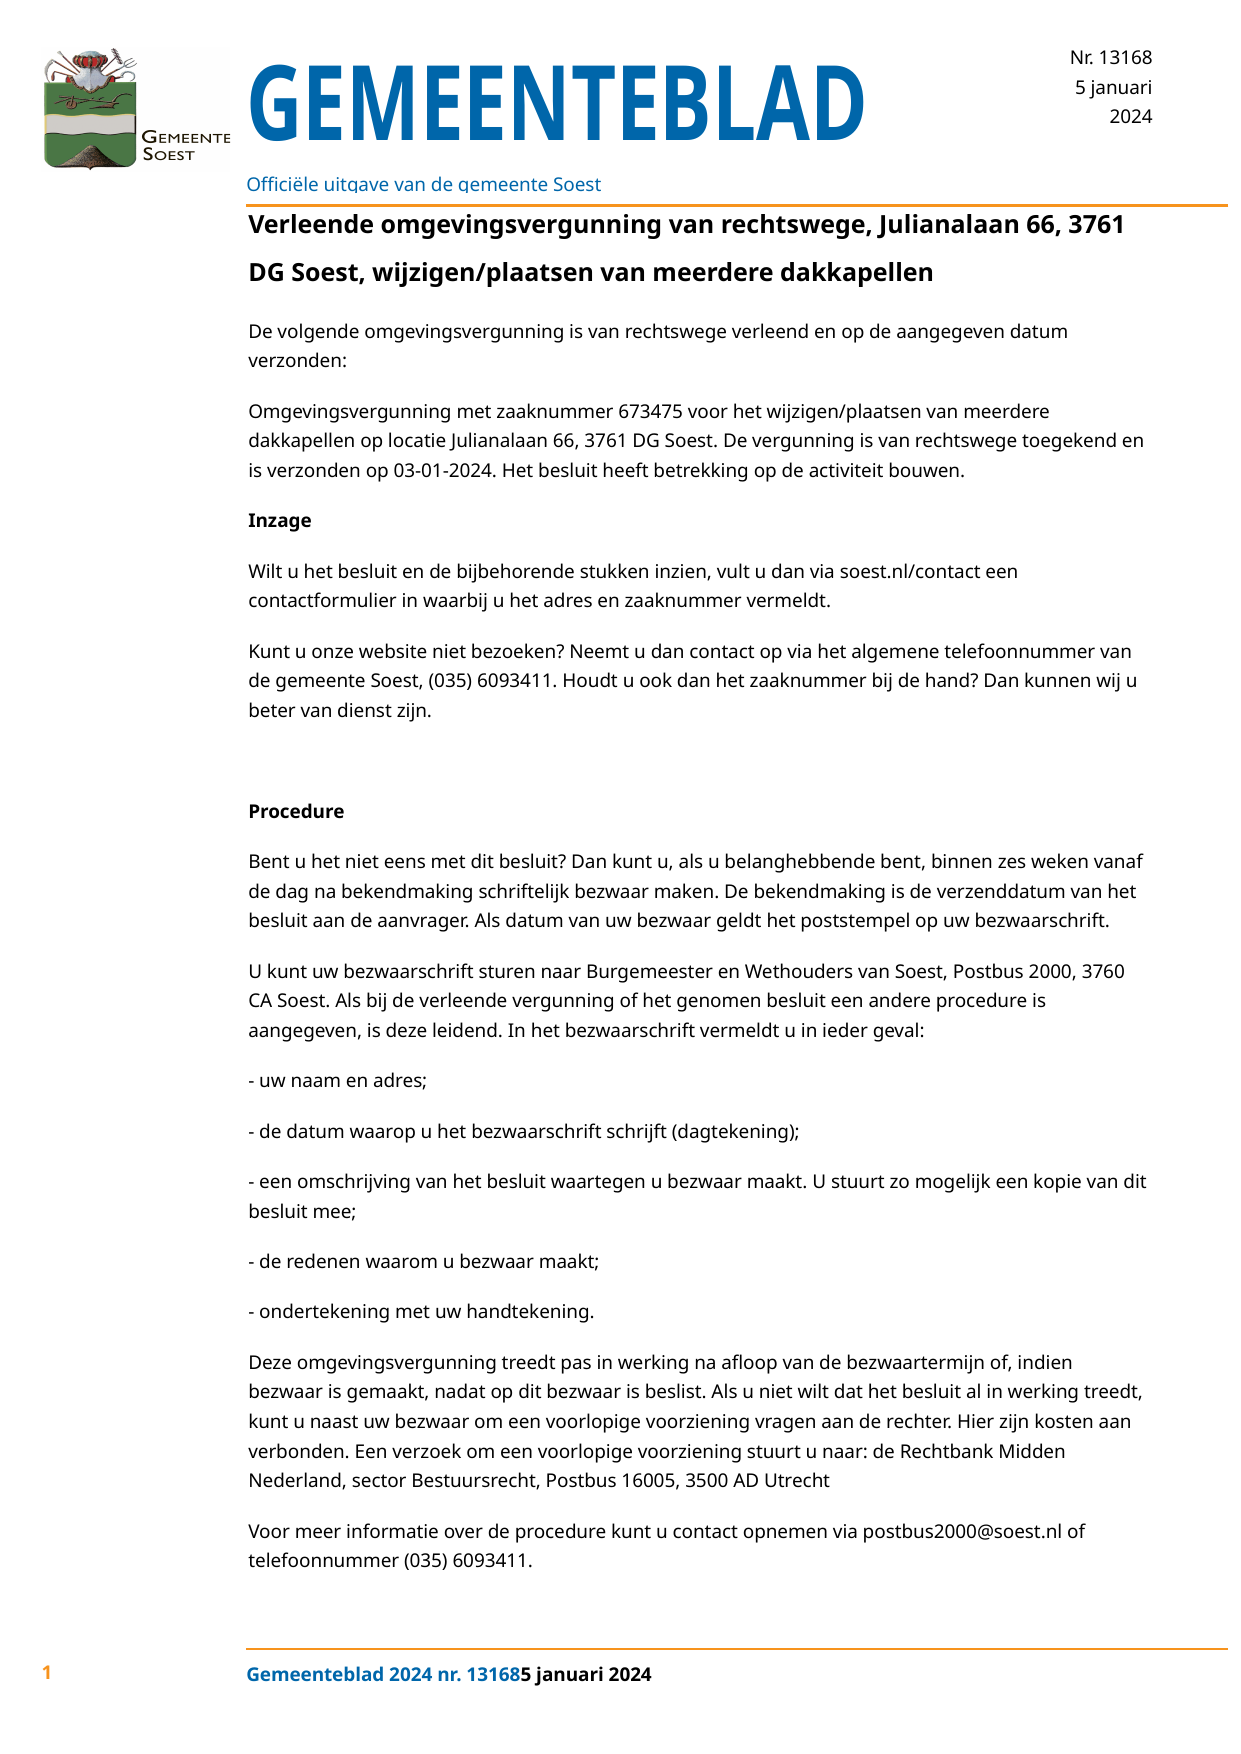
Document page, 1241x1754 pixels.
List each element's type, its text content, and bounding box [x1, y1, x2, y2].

text Deze omgevingsvergunning treedt pas in werking na afloop van de bezwaartermijn of, indien bezwaar is gemaakt, nadat op dit bezwaar is beslist. Als u niet wilt dat het besluit al in werking treedt, kunt u naast uw bezwaar om een voorlopige voorziening vragen aan de rechter. Hier zijn kosten aan verbonden. Een verzoek om een voorlopige voorziening stuurt u naar: de Rechtbank Midden Nederland, sector Bestuursrecht, Postbus 16005, 3500 AD Utrecht [248, 1349, 1152, 1493]
picture [41, 47, 231, 172]
text Procedure [248, 798, 1152, 824]
text Wilt u het besluit en de bijbehorende stukken inzien, vult u dan via soest.nl/contact een contactformulier in waarbij u het adres en zaaknummer vermeldt. [248, 558, 1152, 613]
text De volgende omgevingsvergunning is van rechtswege verleend en op de aangegeven datum verzonden: [248, 318, 1152, 373]
text Inzage [248, 507, 1152, 533]
text - de datum waarop u het bezwaarschrift schrijft (dagtekening); [248, 1118, 1152, 1144]
text Kunt u onze website niet bezoeken? Neemt u dan contact op via het algemene telefoonnummer van de gemeente Soest, (035) 6093411. Houdt u ook dan het zaaknummer bij de hand? Dan kunnen wij u beter van dienst zijn. [248, 638, 1152, 723]
text - een omschrijving van het besluit waartegen u bezwaar maakt. U stuurt zo mogelijk een kopie van dit besluit mee; [248, 1168, 1152, 1224]
text - de redenen waarom u bezwaar maakt; [248, 1248, 1152, 1274]
text Omgevingsvergunning met zaaknummer 673475 voor het wijzigen/plaatsen van meerdere dakkapellen op locatie Julianalaan 66, 3761 DG Soest. De vergunning is van rechtswege toegekend en is verzonden op 03-01-2024. Het besluit heeft betrekking op de activiteit bouwen. [248, 398, 1152, 483]
text U kunt uw bezwaarschrift sturen naar Burgemeester en Wethouders van Soest, Postbus 2000, 3760 CA Soest. Als bij de verleende vergunning of het genomen besluit een andere procedure is aangegeven, is deze leidend. In het bezwaarschrift vermeldt u in ieder geval: [248, 958, 1152, 1043]
text - uw naam en adres; [248, 1067, 1152, 1093]
text - ondertekening met uw handtekening. [248, 1299, 1152, 1324]
text Verleende omgevingsvergunning van rechtswege, Julianalaan 66, 3761 DG Soest, wijzigen/plaatsen van meerdere dakkapellen [248, 207, 1152, 288]
text Bent u het niet eens met dit besluit? Dan kunt u, als u belanghebbende bent, binnen zes weken vanaf de dag na bekendmaking schriftelijk bezwaar maken. De bekendmaking is de verzenddatum van het besluit aan de aanvrager. Als datum van uw bezwaar geldt het poststempel op uw bezwaarschrift. [248, 848, 1152, 933]
text Voor meer informatie over de procedure kunt u contact opnemen via postbus2000@soest.nl of telefoonnummer (035) 6093411. [248, 1518, 1152, 1573]
